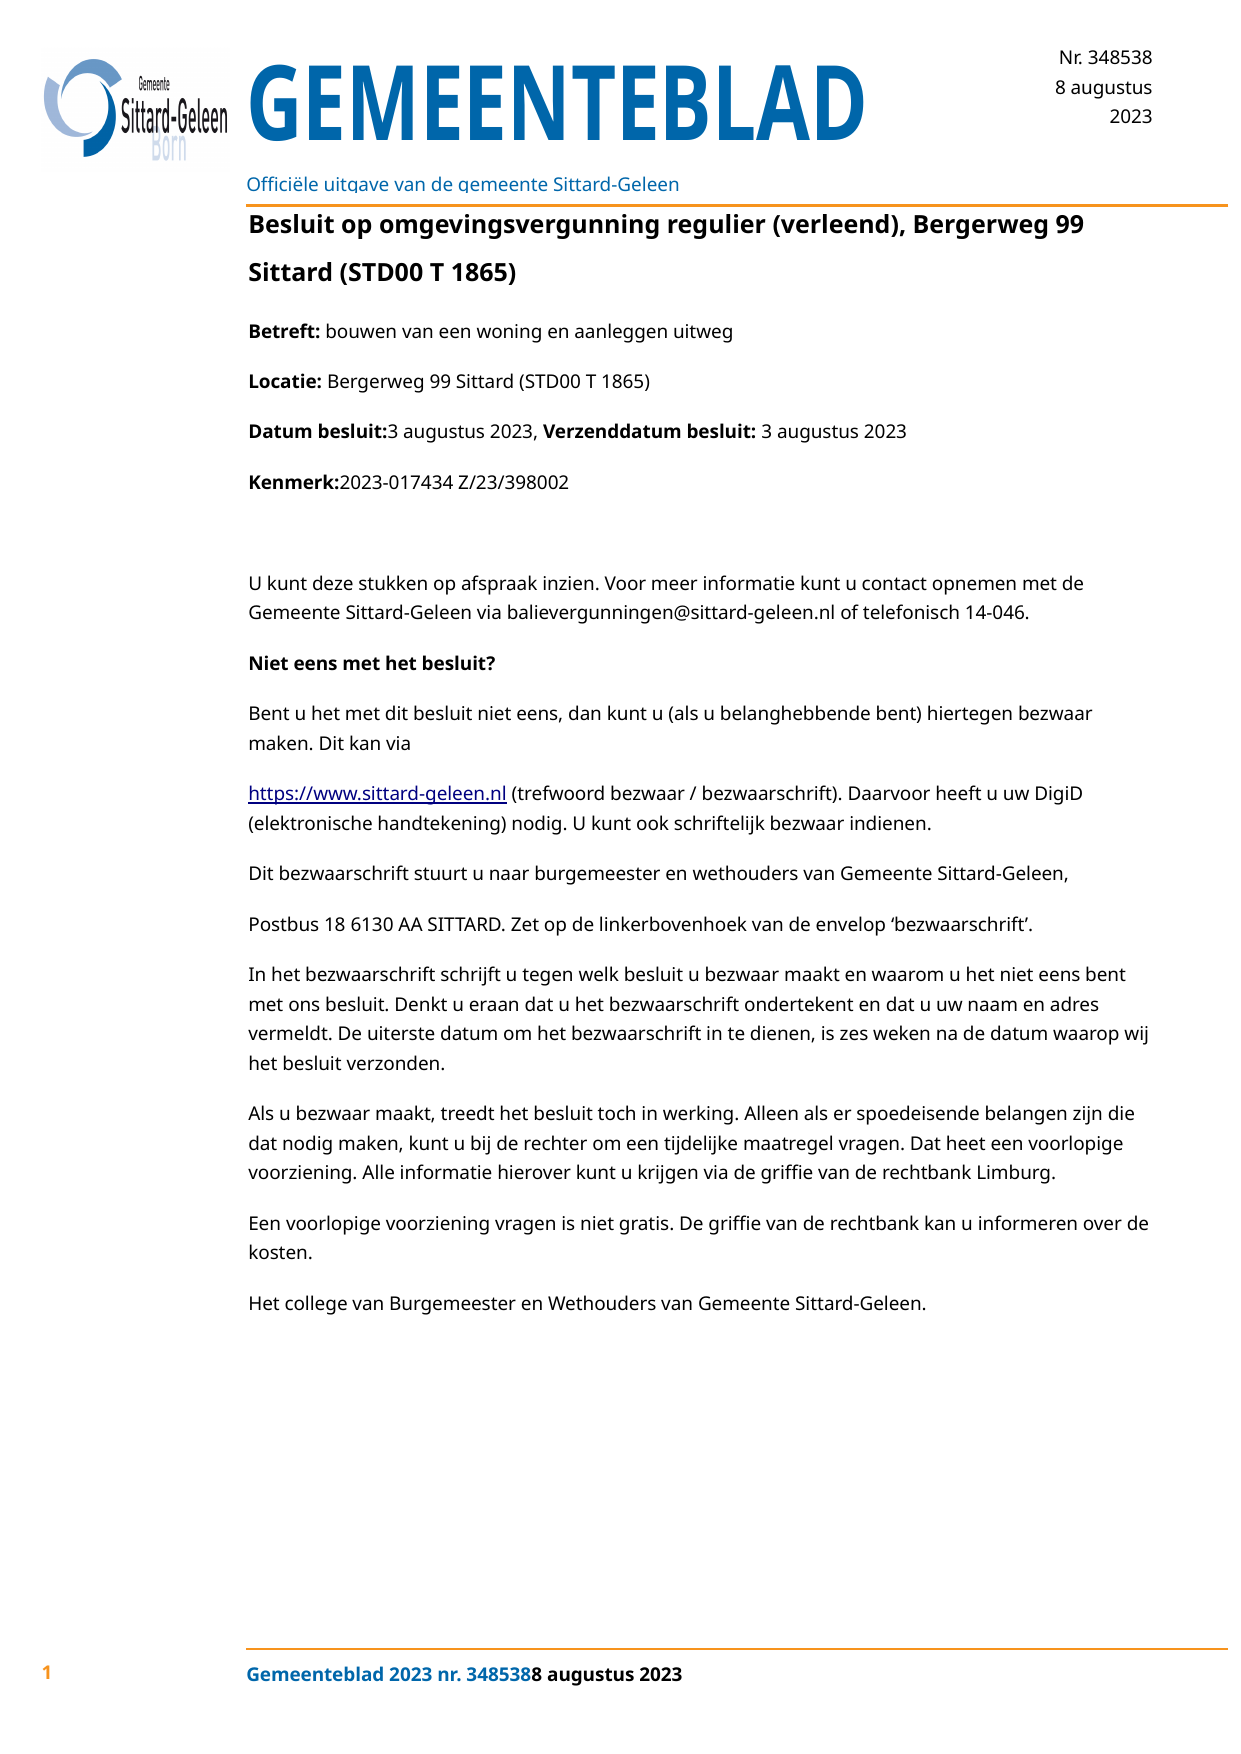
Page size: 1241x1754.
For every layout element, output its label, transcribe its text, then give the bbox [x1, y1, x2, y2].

text Bent u het met dit besluit niet eens, dan kunt u (als u belanghebbende bent) hiertegen bezwaar maken. Dit kan via [248, 700, 1152, 756]
text Besluit op omgevingsvergunning regulier (verleend), Bergerweg 99 Sittard (STD00 T 1865) [248, 207, 1152, 288]
text Locatie: Bergerweg 99 Sittard (STD00 T 1865) [248, 368, 1152, 394]
text Een voorlopige voorziening vragen is niet gratis. De griffie van de rechtbank kan u informeren over de kosten. [248, 1210, 1152, 1265]
text Betreft: bouwen van een woning en aanleggen uitweg [248, 318, 1152, 344]
text Postbus 18 6130 AA SITTARD. Zet op de linkerbovenhoek van de envelop ‘bezwaarschrift’. [248, 911, 1152, 937]
text Dit bezwaarschrift stuurt u naar burgemeester en wethouders van Gemeente Sittard-Geleen, [248, 860, 1152, 886]
text Kenmerk:2023-017434 Z/23/398002 [248, 469, 1152, 495]
text U kunt deze stukken op afspraak inzien. Voor meer informatie kunt u contact opnemen met de Gemeente Sittard-Geleen via balievergunningen@sittard-geleen.nl of telefonisch 14-046. [248, 570, 1152, 625]
text Het college van Burgemeester en Wethouders van Gemeente Sittard-Geleen. [248, 1290, 1152, 1316]
text In het bezwaarschrift schrijft u tegen welk besluit u bezwaar maakt en waarom u het niet eens bent met ons besluit. Denkt u eraan dat u het bezwaarschrift ondertekent en dat u uw naam en adres vermeldt. De uiterste datum om het bezwaarschrift in te dienen, is zes weken na de datum waarop wij het besluit verzonden. [248, 961, 1152, 1076]
text Niet eens met het besluit? [248, 650, 1152, 676]
text Als u bezwaar maakt, treedt het besluit toch in werking. Alleen als er spoedeisende belangen zijn die dat nodig maken, kunt u bij de rechter om een tijdelijke maatregel vragen. Dat heet een voorlopige voorziening. Alle informatie hierover kunt u krijgen via de griffie van de rechtbank Limburg. [248, 1100, 1152, 1185]
picture [41, 47, 231, 172]
text https://www.sittard-geleen.nl (trefwoord bezwaar / bezwaarschrift). Daarvoor heeft u uw DigiD (elektronische handtekening) nodig. U kunt ook schriftelijk bezwaar indienen. [248, 780, 1152, 836]
text Datum besluit:3 augustus 2023, Verzenddatum besluit: 3 augustus 2023 [248, 419, 1152, 444]
